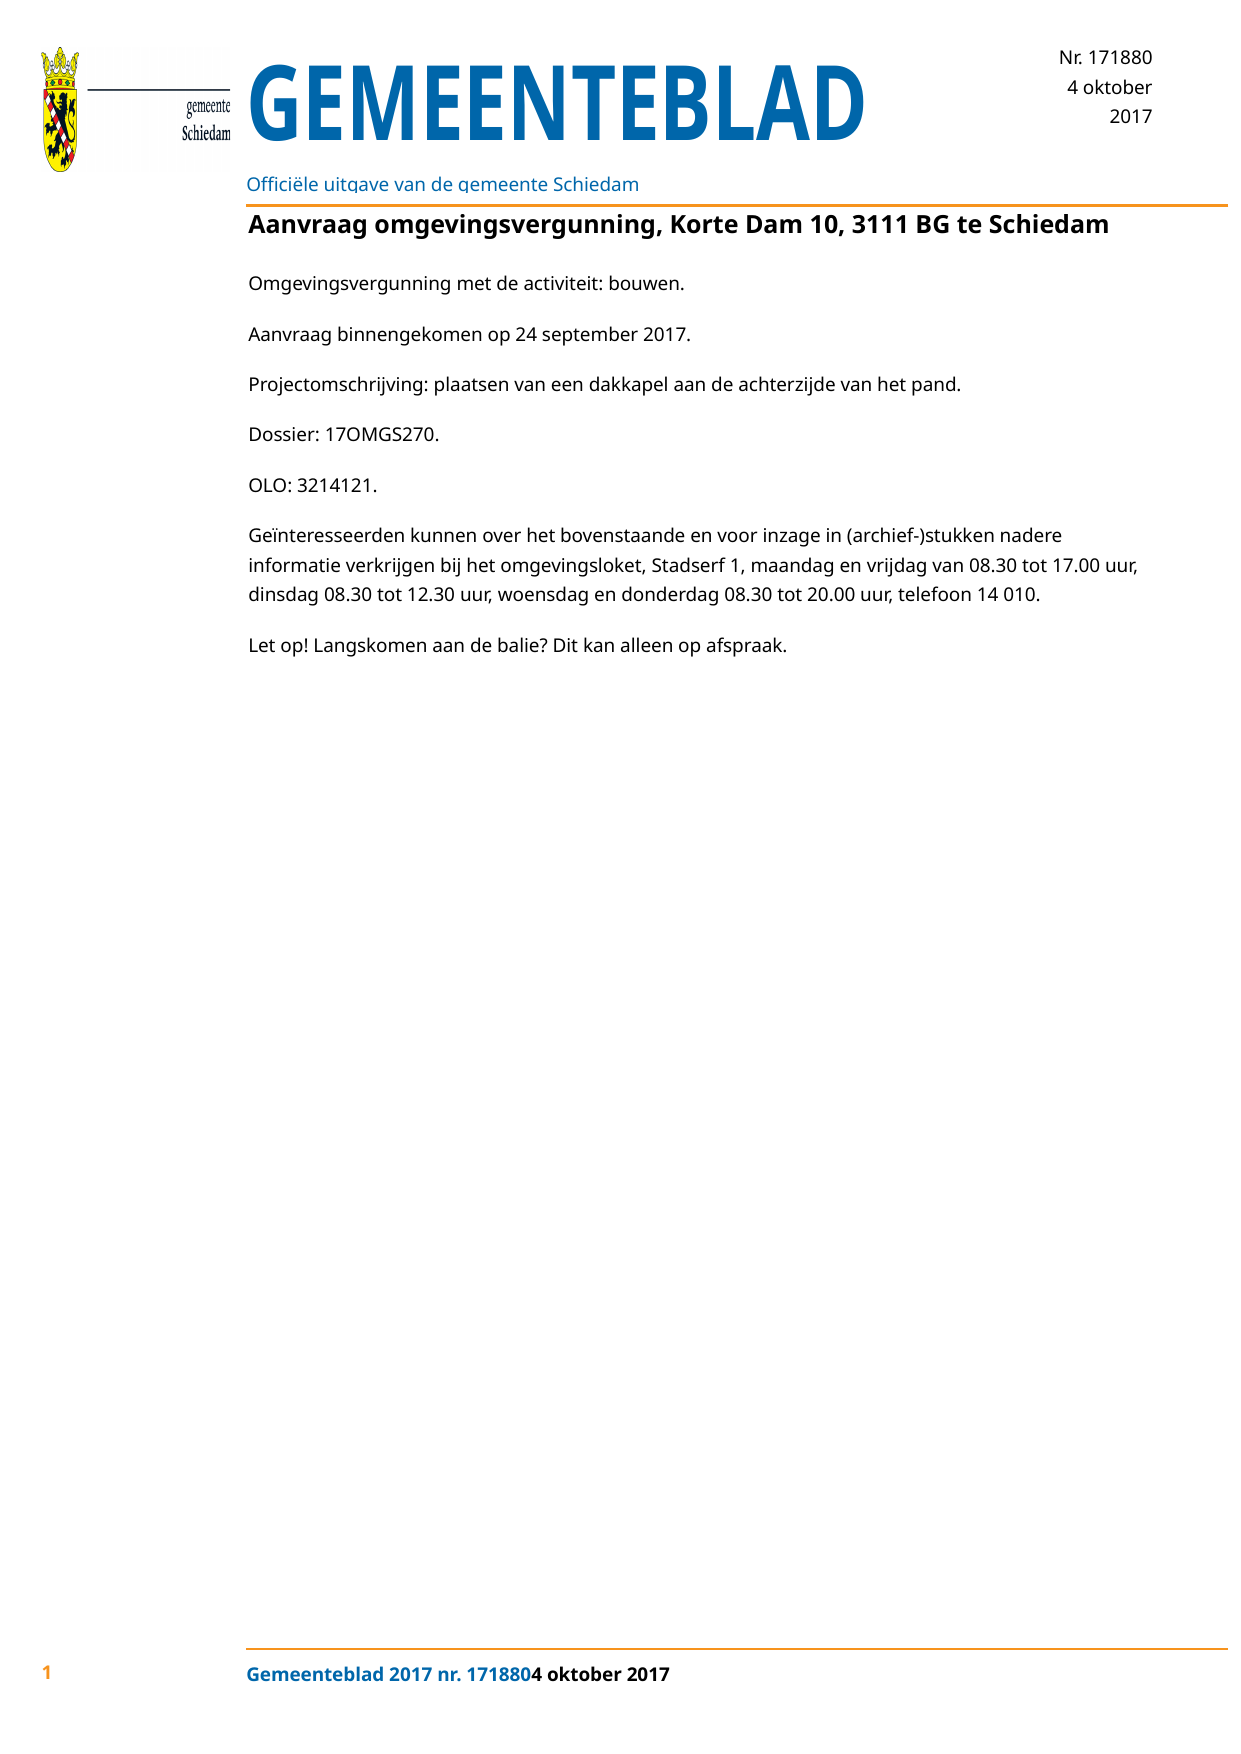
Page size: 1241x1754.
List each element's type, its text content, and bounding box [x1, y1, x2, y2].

picture [41, 47, 231, 172]
text Geïnteresseerden kunnen over het bovenstaande en voor inzage in (archief-)stukken nadere informatie verkrijgen bij het omgevingsloket, Stadserf 1, maandag en vrijdag van 08.30 tot 17.00 uur, dinsdag 08.30 tot 12.30 uur, woensdag en donderdag 08.30 tot 20.00 uur, telefoon 14 010. [248, 522, 1152, 607]
text Aanvraag omgevingsvergunning, Korte Dam 10, 3111 BG te Schiedam [248, 207, 1152, 241]
text Dossier: 17OMGS270. [248, 422, 1152, 447]
text OLO: 3214121. [248, 472, 1152, 498]
text Let op! Langskomen aan de balie? Dit kan alleen op afspraak. [248, 632, 1152, 658]
text Projectomschrijving: plaatsen van een dakkapel aan de achterzijde van het pand. [248, 371, 1152, 397]
text Aanvraag binnengekomen op 24 september 2017. [248, 321, 1152, 346]
text Omgevingsvergunning met de activiteit: bouwen. [248, 270, 1152, 296]
